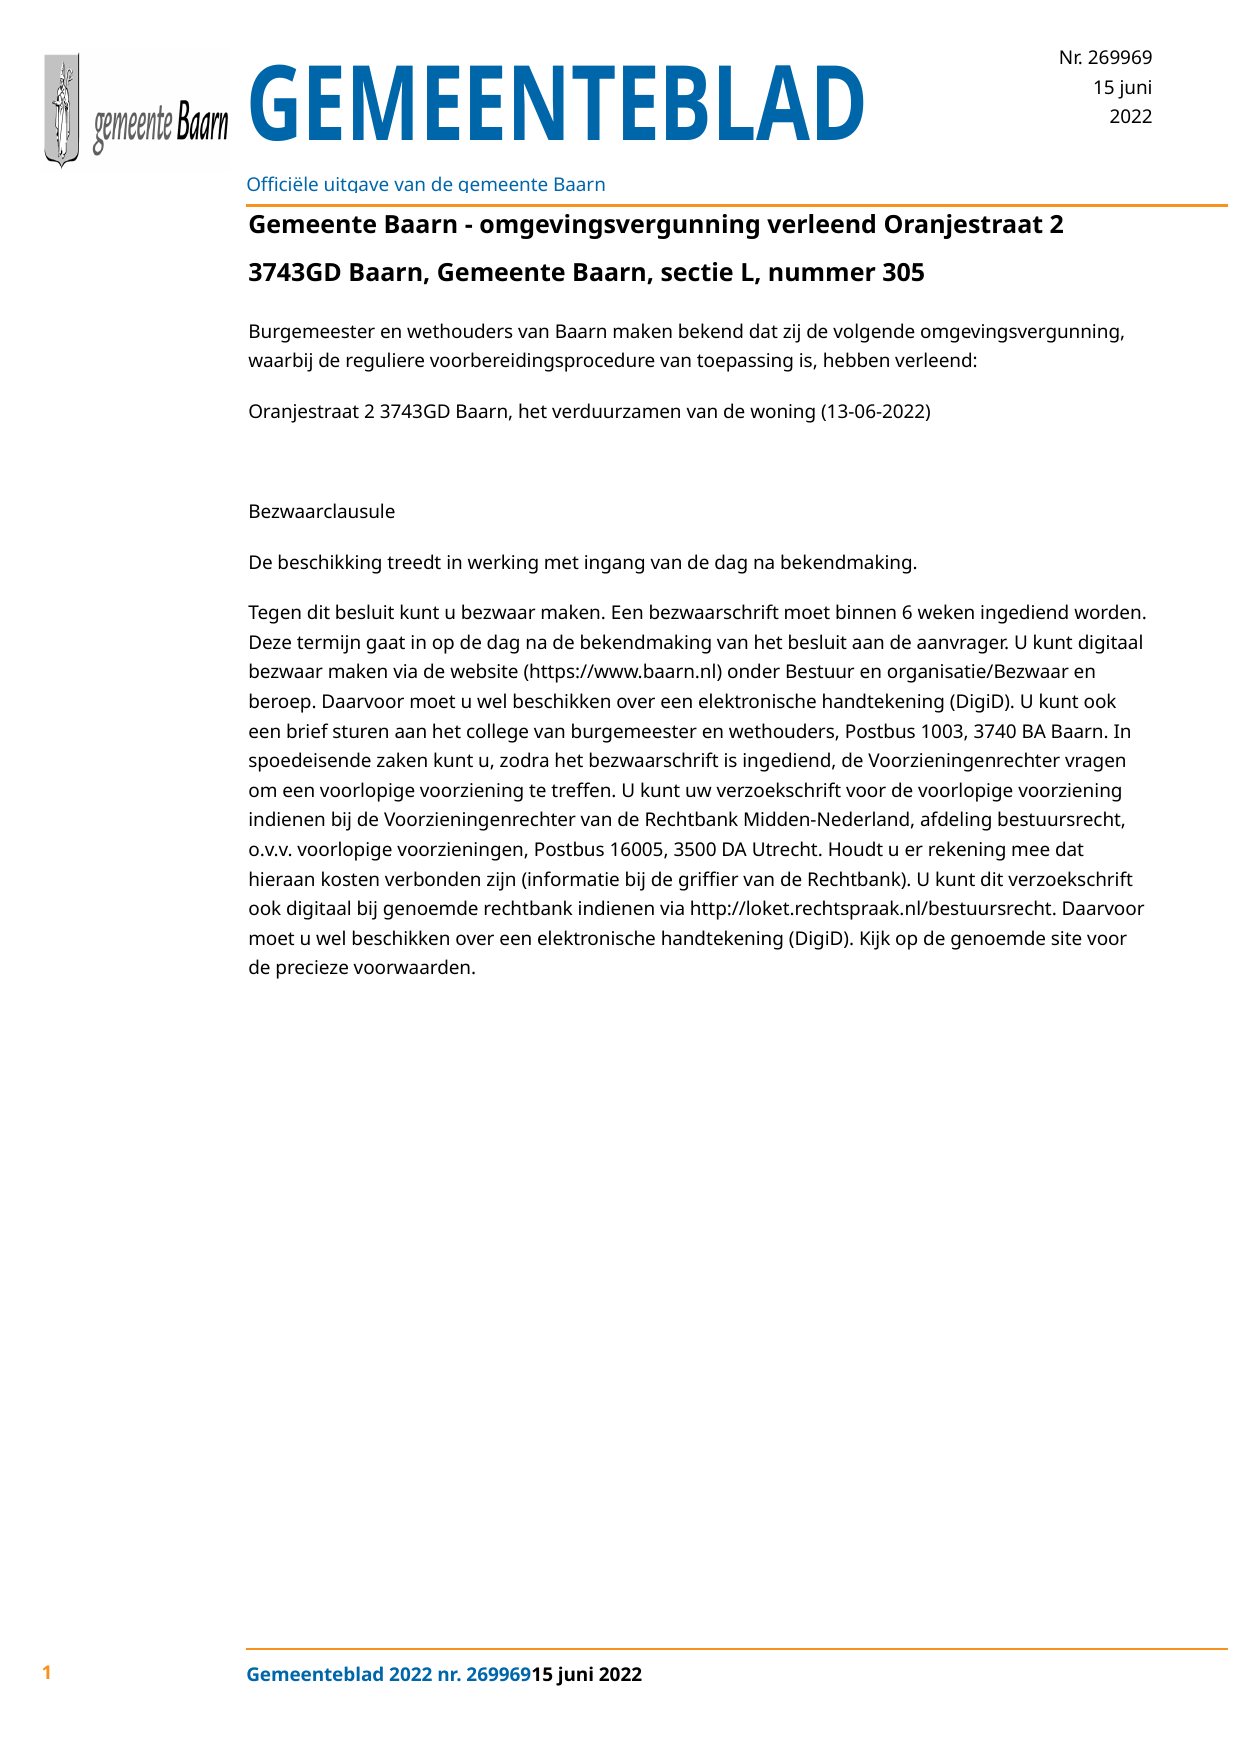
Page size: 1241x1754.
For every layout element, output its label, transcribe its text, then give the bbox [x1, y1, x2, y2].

text Bezwaarclausule [248, 499, 1152, 524]
text Oranjestraat 2 3743GD Baarn, het verduurzamen van de woning (13-06-2022) [248, 398, 1152, 424]
text Gemeente Baarn - omgevingsvergunning verleend Oranjestraat 2 3743GD Baarn, Gemeente Baarn, sectie L, nummer 305 [248, 207, 1152, 288]
text De beschikking treedt in werking met ingang van de dag na bekendmaking. [248, 549, 1152, 575]
text Tegen dit besluit kunt u bezwaar maken. Een bezwaarschrift moet binnen 6 weken ingediend worden. Deze termijn gaat in op de dag na de bekendmaking van het besluit aan de aanvrager. U kunt digitaal bezwaar maken via de website (https://www.baarn.nl) onder Bestuur en organisatie/Bezwaar en beroep. Daarvoor moet u wel beschikken over een elektronische handtekening (DigiD). U kunt ook een brief sturen aan het college van burgemeester en wethouders, Postbus 1003, 3740 BA Baarn. In spoedeisende zaken kunt u, zodra het bezwaarschrift is ingediend, de Voorzieningenrechter vragen om een voorlopige voorziening te treffen. U kunt uw verzoekschrift voor de voorlopige voorziening indienen bij de Voorzieningenrechter van de Rechtbank Midden-Nederland, afdeling bestuursrecht, o.v.v. voorlopige voorzieningen, Postbus 16005, 3500 DA Utrecht. Houdt u er rekening mee dat hieraan kosten verbonden zijn (informatie bij de griffier van de Rechtbank). U kunt dit verzoekschrift ook digitaal bij genoemde rechtbank indienen via http://loket.rechtspraak.nl/bestuursrecht. Daarvoor moet u wel beschikken over een elektronische handtekening (DigiD). Kijk op de genoemde site voor de precieze voorwaarden. [248, 599, 1152, 980]
picture [41, 47, 231, 172]
text Burgemeester en wethouders van Baarn maken bekend dat zij de volgende omgevingsvergunning, waarbij de reguliere voorbereidingsprocedure van toepassing is, hebben verleend: [248, 318, 1152, 373]
